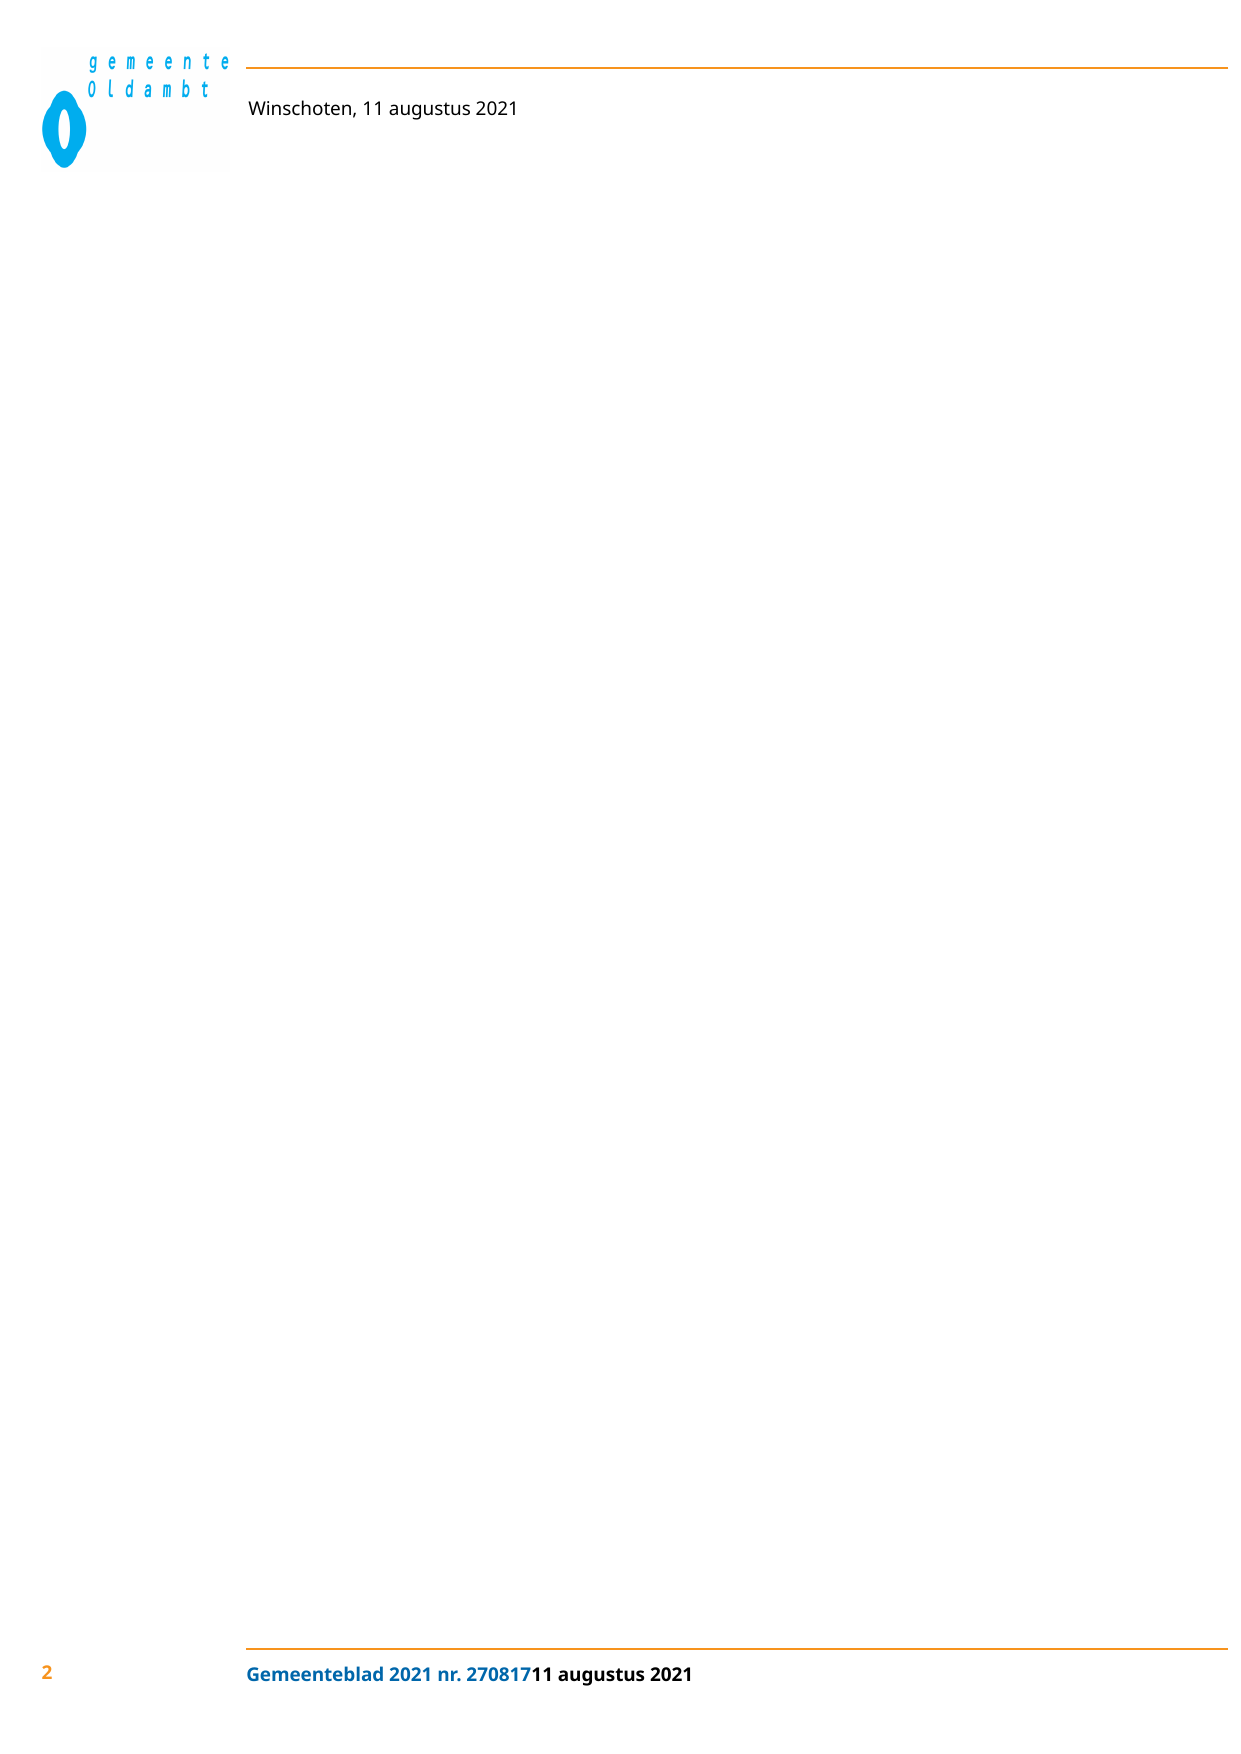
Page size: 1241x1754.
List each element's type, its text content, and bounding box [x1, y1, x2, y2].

picture [41, 47, 231, 172]
text Winschoten, 11 augustus 2021 [248, 95, 1152, 121]
